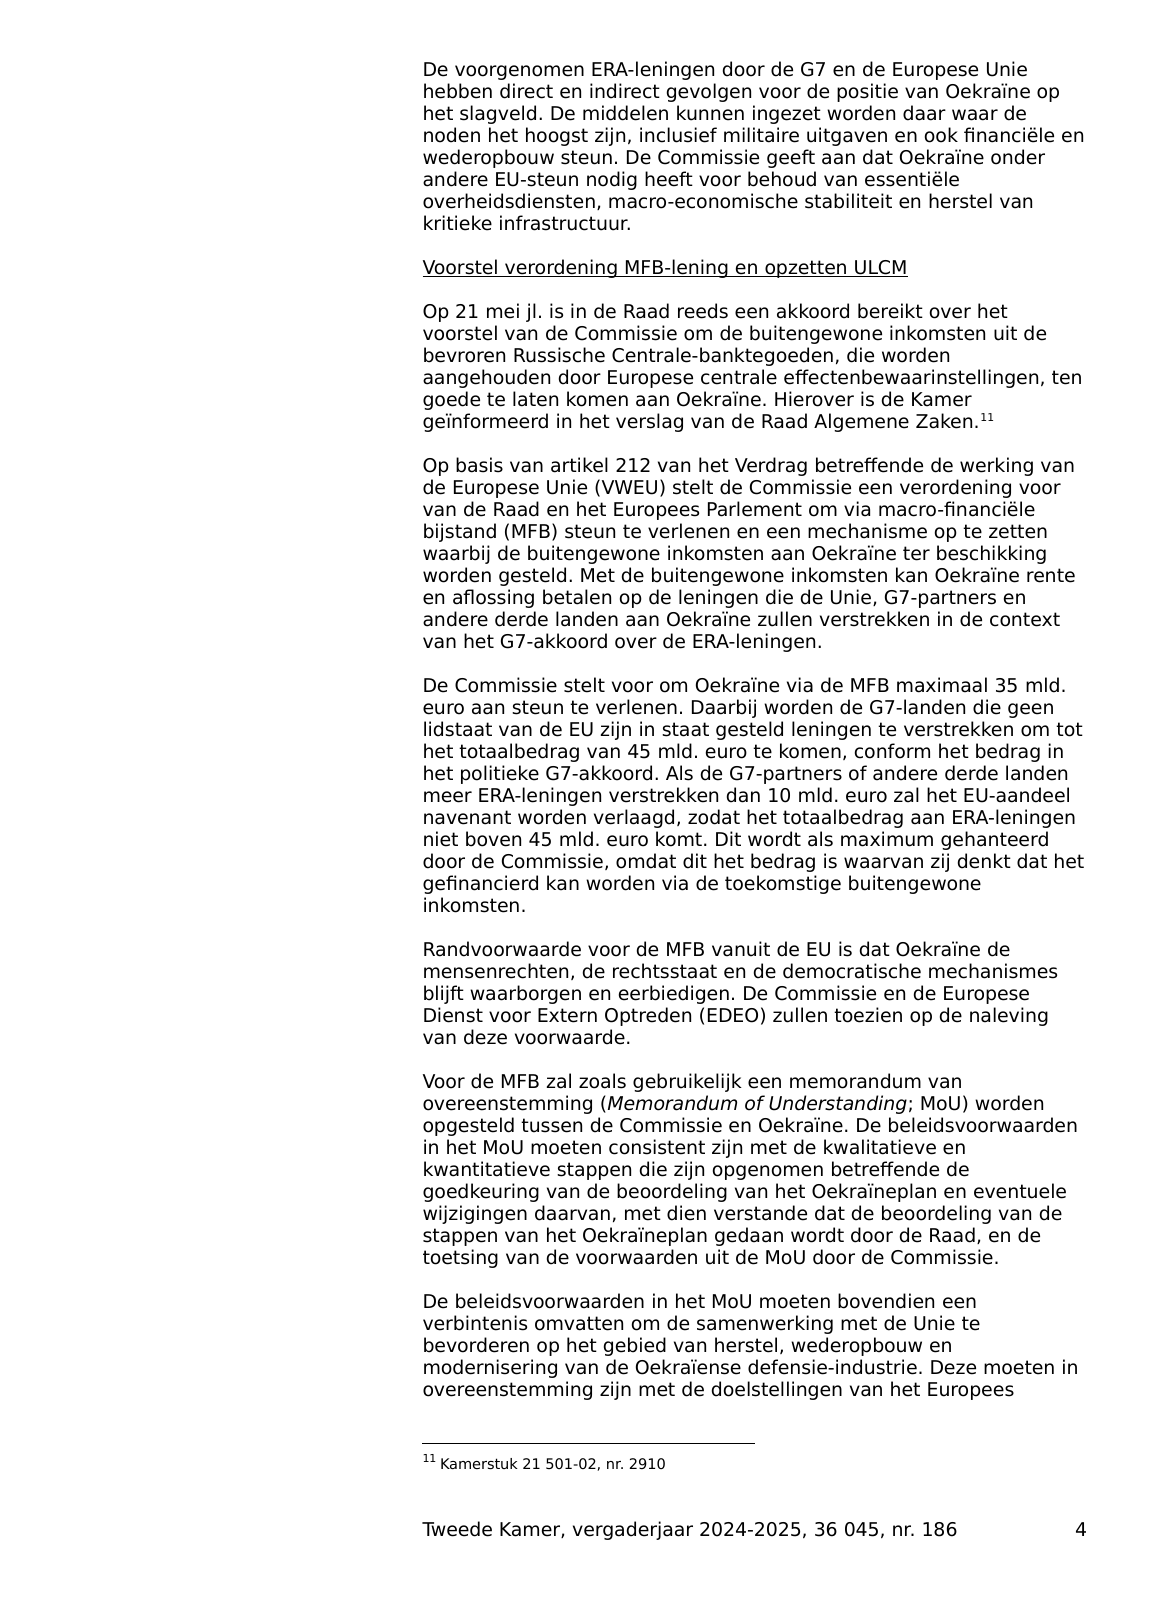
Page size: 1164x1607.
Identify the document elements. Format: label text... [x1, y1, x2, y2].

text Kamerstuk 21 501-02, nr. 2910 [422, 1452, 1087, 1474]
text Voor de MFB zal zoals gebruikelijk een memorandum van overeenstemming (Memorandum of Understanding; MoU) worden opgesteld tussen de Commissie en Oekraïne. De beleidsvoorwaarden in het MoU moeten consistent zijn met de kwalitatieve en kwantitatieve stappen die zijn opgenomen betreffende de goedkeuring van de beoordeling van het Oekraïneplan en eventuele wijzigingen daarvan, met dien verstande dat de beoordeling van de stappen van het Oekraïneplan gedaan wordt door de Raad, en de toetsing van de voorwaarden uit de MoU door de Commissie. [422, 1071, 1087, 1269]
text Randvoorwaarde voor de MFB vanuit de EU is dat Oekraïne de mensenrechten, de rechtsstaat en de democratische mechanismes blijft waarborgen en eerbiedigen. De Commissie en de Europese Dienst voor Extern Optreden (EDEO) zullen toezien op de naleving van deze voorwaarde. [422, 939, 1087, 1049]
text De beleidsvoorwaarden in het MoU moeten bovendien een verbintenis omvatten om de samenwerking met de Unie te bevorderen op het gebied van herstel, wederopbouw en modernisering van de Oekraïense defensie-industrie. Deze moeten in overeenstemming zijn met de doelstellingen van het Europees [422, 1291, 1087, 1401]
text De Commissie stelt voor om Oekraïne via de MFB maximaal 35 mld. euro aan steun te verlenen. Daarbij worden de G7-landen die geen lidstaat van de EU zijn in staat gesteld leningen te verstrekken om tot het totaalbedrag van 45 mld. euro te komen, conform het bedrag in het politieke G7-akkoord. Als de G7-partners of andere derde landen meer ERA-leningen verstrekken dan 10 mld. euro zal het EU-aandeel navenant worden verlaagd, zodat het totaalbedrag aan ERA-leningen niet boven 45 mld. euro komt. Dit wordt als maximum gehanteerd door de Commissie, omdat dit het bedrag is waarvan zij denkt dat het gefinancierd kan worden via de toekomstige buitengewone inkomsten. [422, 675, 1087, 917]
text Op basis van artikel 212 van het Verdrag betreffende de werking van de Europese Unie (VWEU) stelt de Commissie een verordening voor van de Raad en het Europees Parlement om via macro-financiële bijstand (MFB) steun te verlenen en een mechanisme op te zetten waarbij de buitengewone inkomsten aan Oekraïne ter beschikking worden gesteld. Met de buitengewone inkomsten kan Oekraïne rente en aflossing betalen op de leningen die de Unie, G7-partners en andere derde landen aan Oekraïne zullen verstrekken in de context van het G7-akkoord over de ERA-leningen. [422, 455, 1087, 653]
subtitle Voorstel verordening MFB-lening en opzetten ULCM [422, 257, 1087, 279]
text De voorgenomen ERA-leningen door de G7 en de Europese Unie hebben direct en indirect gevolgen voor de positie van Oekraïne op het slagveld. De middelen kunnen ingezet worden daar waar de noden het hoogst zijn, inclusief militaire uitgaven en ook financiële en wederopbouw steun. De Commissie geeft aan dat Oekraïne onder andere EU-steun nodig heeft voor behoud van essentiële overheidsdiensten, macro-economische stabiliteit en herstel van kritieke infrastructuur. [422, 59, 1087, 235]
text Op 21 mei jl. is in de Raad reeds een akkoord bereikt over het voorstel van de Commissie om de buitengewone inkomsten uit de bevroren Russische Centrale-banktegoeden, die worden aangehouden door Europese centrale effectenbewaarinstellingen, ten goede te laten komen aan Oekraïne. Hierover is de Kamer geïnformeerd in het verslag van de Raad Algemene Zaken. [422, 301, 1087, 433]
